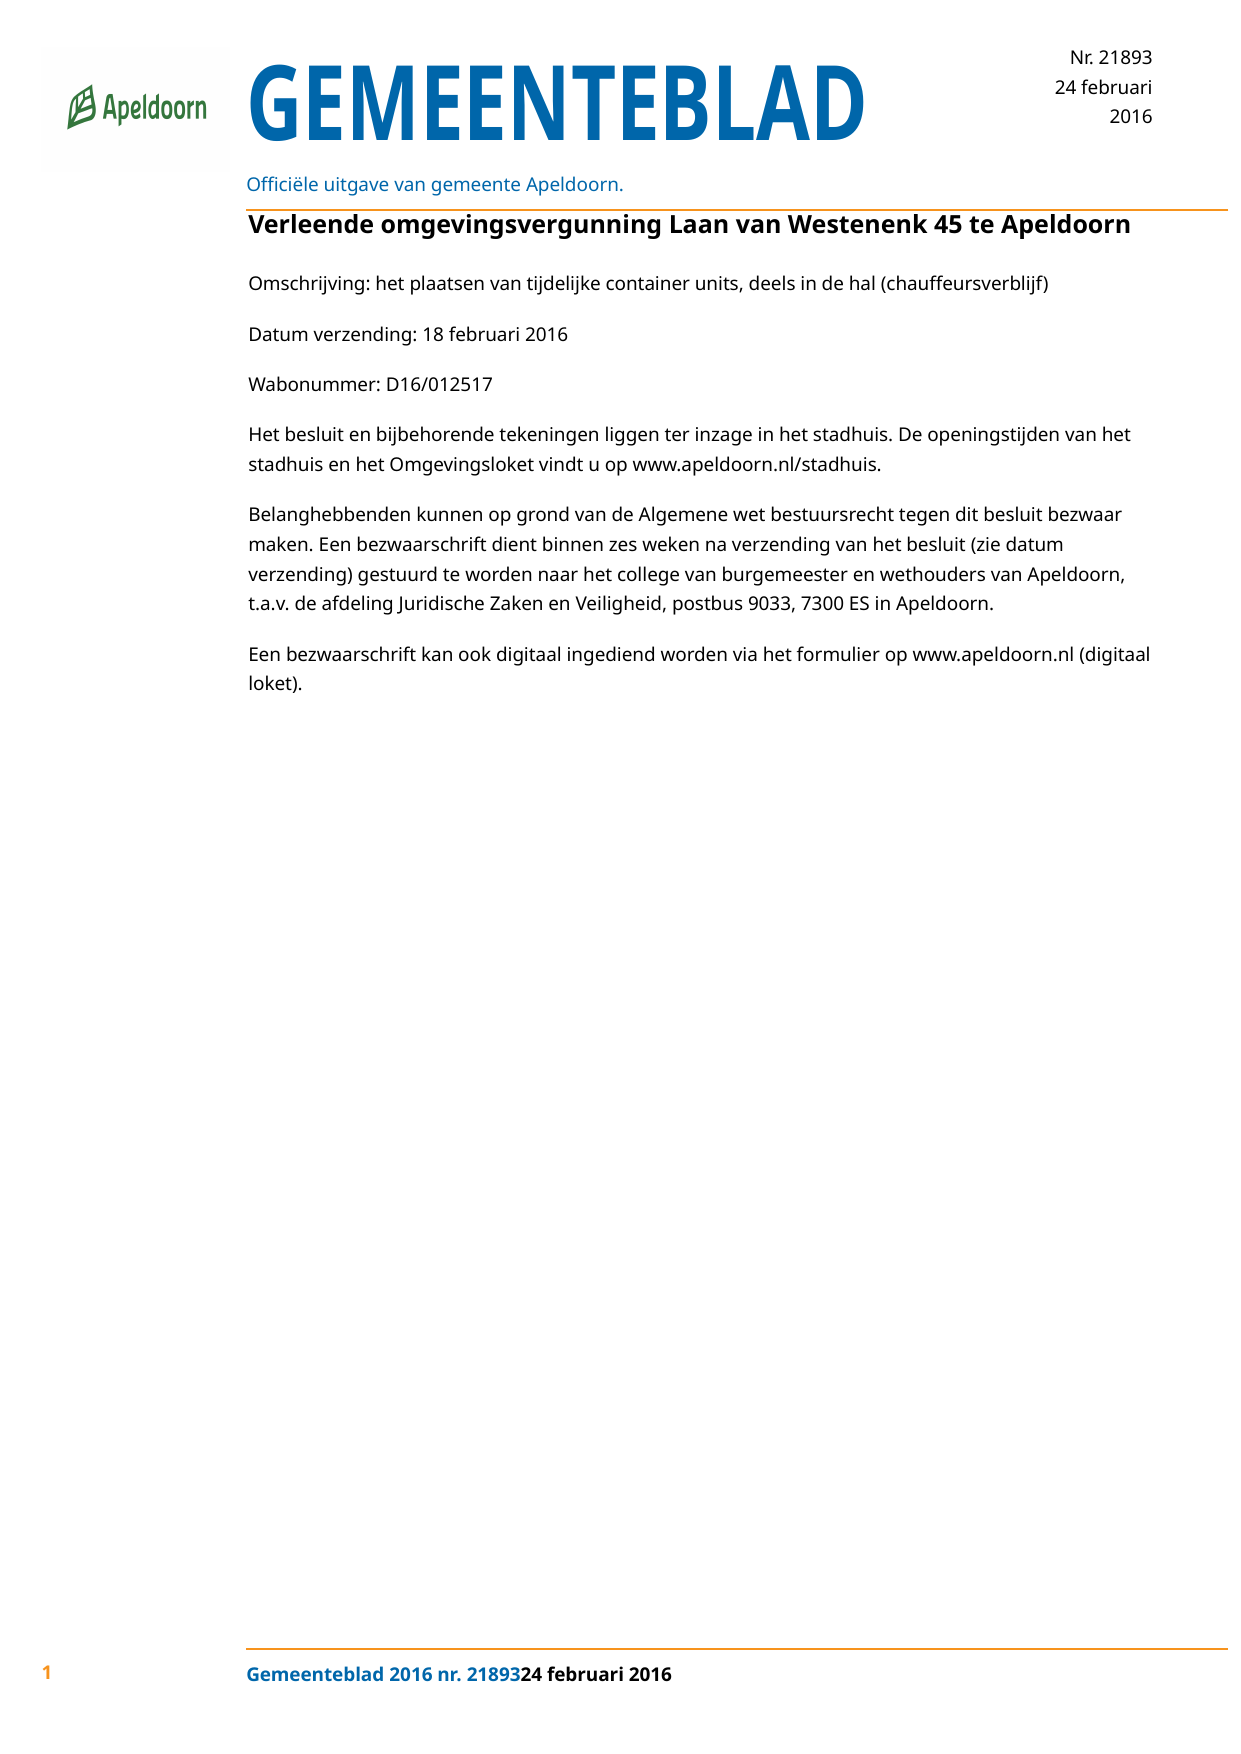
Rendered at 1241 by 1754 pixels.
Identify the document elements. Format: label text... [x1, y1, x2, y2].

text Omschrijving: het plaatsen van tijdelijke container units, deels in de hal (chauffeursverblijf) [248, 270, 1152, 296]
text Belanghebbenden kunnen op grond van de Algemene wet bestuursrecht tegen dit besluit bezwaar maken. Een bezwaarschrift dient binnen zes weken na verzending van het besluit (zie datum verzending) gestuurd te worden naar het college van burgemeester en wethouders van Apeldoorn, t.a.v. de afdeling Juridische Zaken en Veiligheid, postbus 9033, 7300 ES in Apeldoorn. [248, 502, 1152, 616]
text Een bezwaarschrift kan ook digitaal ingediend worden via het formulier op www.apeldoorn.nl (digitaal loket). [248, 641, 1152, 696]
text Wabonummer: D16/012517 [248, 371, 1152, 397]
picture [41, 47, 231, 172]
text Datum verzending: 18 februari 2016 [248, 321, 1152, 346]
text Het besluit en bijbehorende tekeningen liggen ter inzage in het stadhuis. De openingstijden van het stadhuis en het Omgevingsloket vindt u op www.apeldoorn.nl/stadhuis. [248, 422, 1152, 477]
text Verleende omgevingsvergunning Laan van Westenenk 45 te Apeldoorn [248, 211, 1152, 241]
